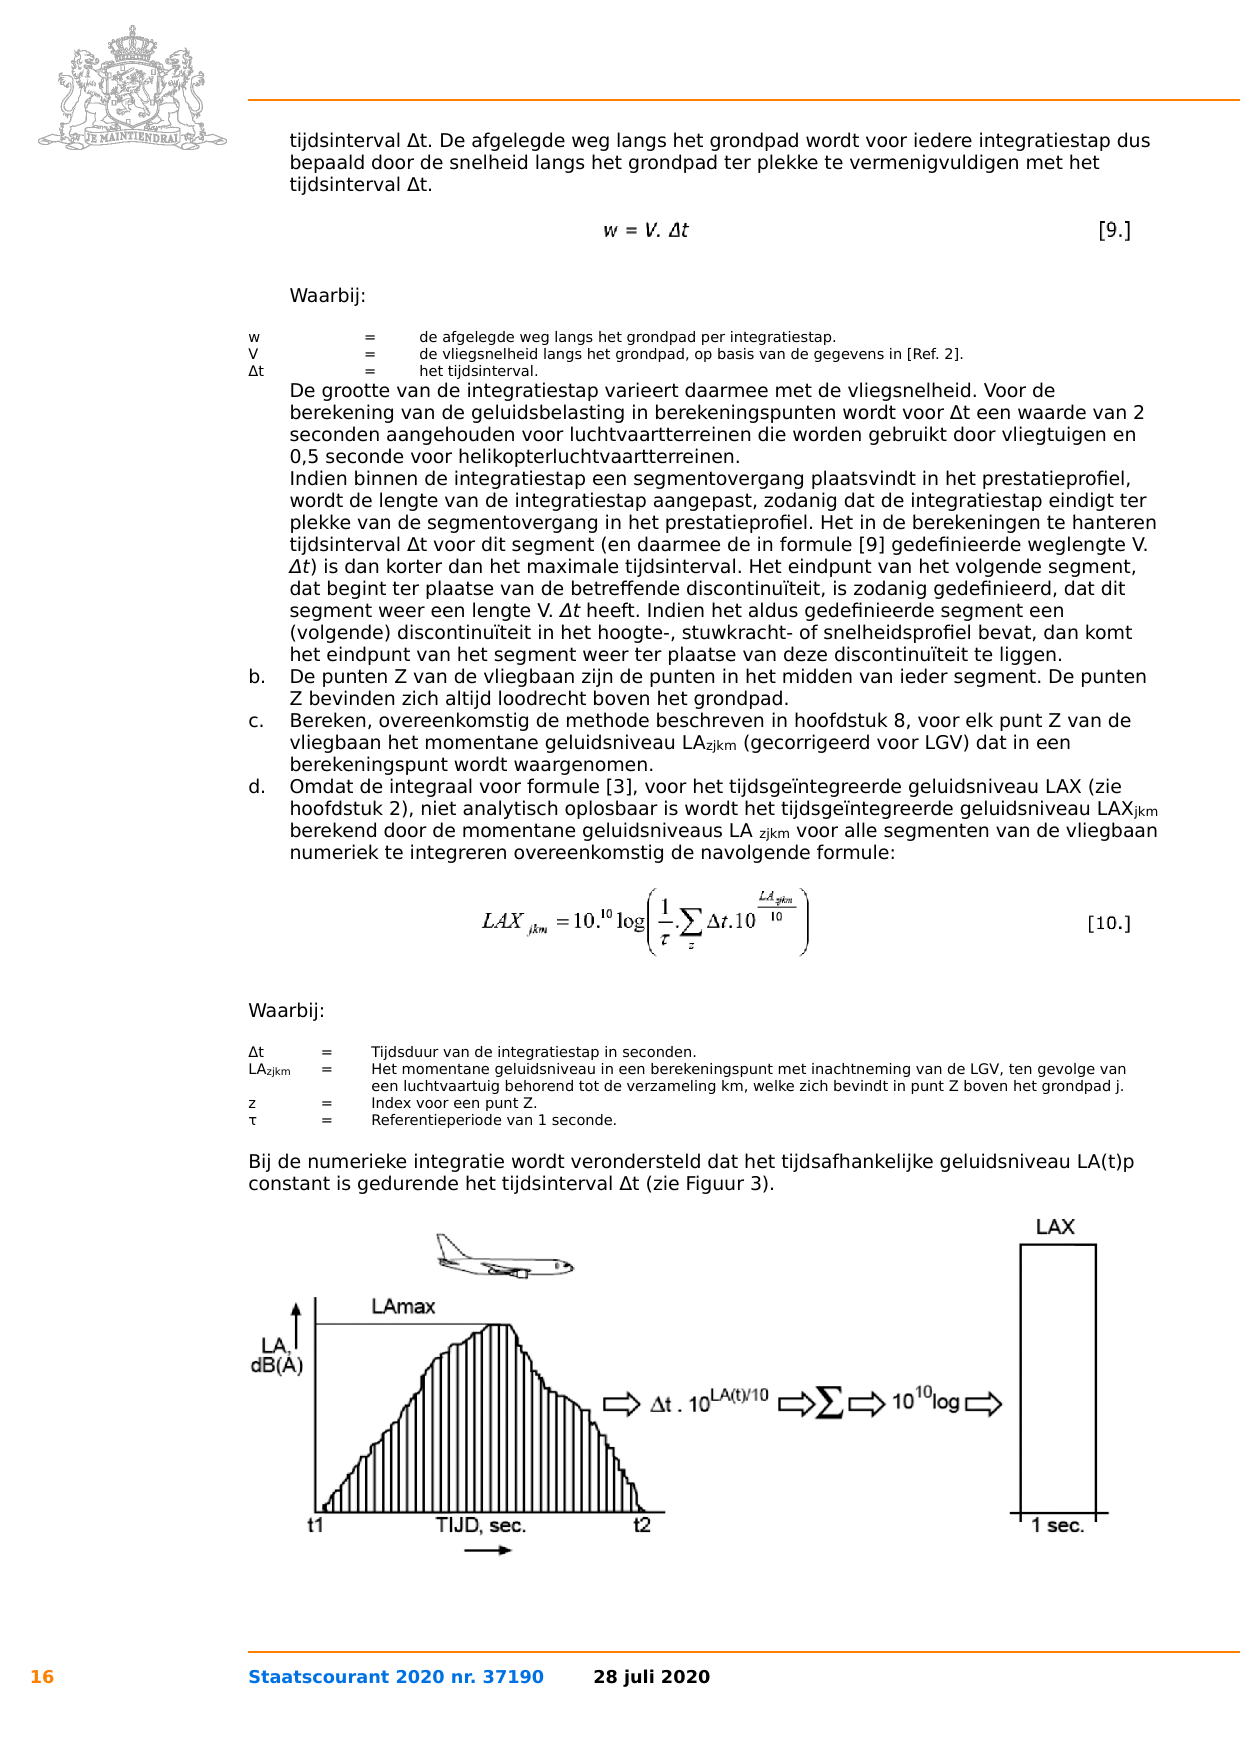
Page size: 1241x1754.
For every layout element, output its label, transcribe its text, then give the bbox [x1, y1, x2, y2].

table_cell z [248, 1095, 315, 1112]
picture [248, 885, 1134, 957]
table_cell V [248, 346, 358, 363]
table_header w [248, 329, 358, 346]
text tijdsinterval Δt. De afgelegde weg langs het grondpad wordt voor iedere integratiestap dus bepaald door de snelheid langs het grondpad ter plekke te vermenigvuldigen met het tijdsinterval Δt. [248, 130, 1163, 196]
text De grootte van de integratiestap varieert daarmee met de vliegsnelheid. Voor de berekening van de geluidsbelasting in berekeningspunten wordt voor Δt een waarde van 2 seconden aangehouden voor luchtvaartterreinen die worden gebruikt door vliegtuigen en 0,5 seconde voor helikopterluchtvaartterreinen. [289, 380, 1163, 468]
table_cell het tijdsinterval. [413, 363, 1163, 380]
text Bij de numerieke integratie wordt verondersteld dat het tijdsafhankelijke geluidsniveau LA(t)p constant is gedurende het tijdsinterval Δt (zie Figuur 3). [248, 1151, 1163, 1195]
text Indien binnen de integratiestap een segmentovergang plaatsvindt in het prestatieprofiel, wordt de lengte van de integratiestap aangepast, zodanig dat de integratiestap eindigt ter plekke van de segmentovergang in het prestatieprofiel. Het in de berekeningen te hanteren tijdsinterval Δt voor dit segment (en daarmee de in formule [9] gedefinieerde weglengte V. Δt) is dan korter dan het maximale tijdsinterval. Het eindpunt van het volgende segment, dat begint ter plaatse van de betreffende discontinuïteit, is zodanig gedefinieerd, dat dit segment weer een lengte V. Δt heeft. Indien het aldus gedefinieerde segment een (volgende) discontinuïteit in het hoogte-, stuwkracht- of snelheidsprofiel bevat, dan komt het eindpunt van het segment weer ter plaatse van deze discontinuïteit te liggen. [289, 468, 1163, 666]
table_header Δt [248, 1044, 315, 1061]
text Waarbij: [289, 285, 1163, 307]
table_cell = [315, 1112, 365, 1129]
text d. Omdat de integraal voor formule [3], voor het tijdsgeïntegreerde geluidsniveau LAX (zie hoofdstuk 2), niet analytisch oplosbaar is wordt het tijdsgeïntegreerde geluidsniveau LAXjkm berekend door de momentane geluidsniveaus LA zjkm voor alle segmenten van de vliegbaan numeriek te integreren overeenkomstig de navolgende formule: [248, 776, 1163, 863]
text c. Bereken, overeenkomstig de methode beschreven in hoofdstuk 8, voor elk punt Z van de vliegbaan het momentane geluidsniveau LAzjkm (gecorrigeerd voor LGV) dat in een berekeningspunt wordt waargenomen. [248, 710, 1163, 776]
text Waarbij: [248, 1000, 1163, 1022]
table_header Tijdsduur van de integratiestap in seconden. [365, 1044, 1163, 1061]
picture [38, 25, 227, 150]
table_cell Index voor een punt Z. [365, 1095, 1163, 1112]
table_cell LAzjkm [248, 1061, 315, 1095]
table_cell = [315, 1061, 365, 1095]
table_cell = [358, 363, 413, 380]
picture [248, 1216, 1111, 1559]
table_header = [358, 329, 413, 346]
table_cell Referentieperiode van 1 seconde. [365, 1112, 1163, 1129]
table_cell τ [248, 1112, 315, 1129]
table_header de afgelegde weg langs het grondpad per integratiestap. [413, 329, 1163, 346]
picture [248, 217, 1134, 242]
table_cell Het momentane geluidsniveau in een berekeningspunt met inachtneming van de LGV, ten gevolge van een luchtvaartuig behorend tot de verzameling km, welke zich bevindt in punt Z boven het grondpad j. [365, 1061, 1163, 1095]
table_cell de vliegsnelheid langs het grondpad, op basis van de gegevens in [Ref. 2]. [413, 346, 1163, 363]
text b. De punten Z van de vliegbaan zijn de punten in het midden van ieder segment. De punten Z bevinden zich altijd loodrecht boven het grondpad. [248, 666, 1163, 710]
table_cell Δt [248, 363, 358, 380]
table_header = [315, 1044, 365, 1061]
table_cell = [315, 1095, 365, 1112]
table_cell = [358, 346, 413, 363]
